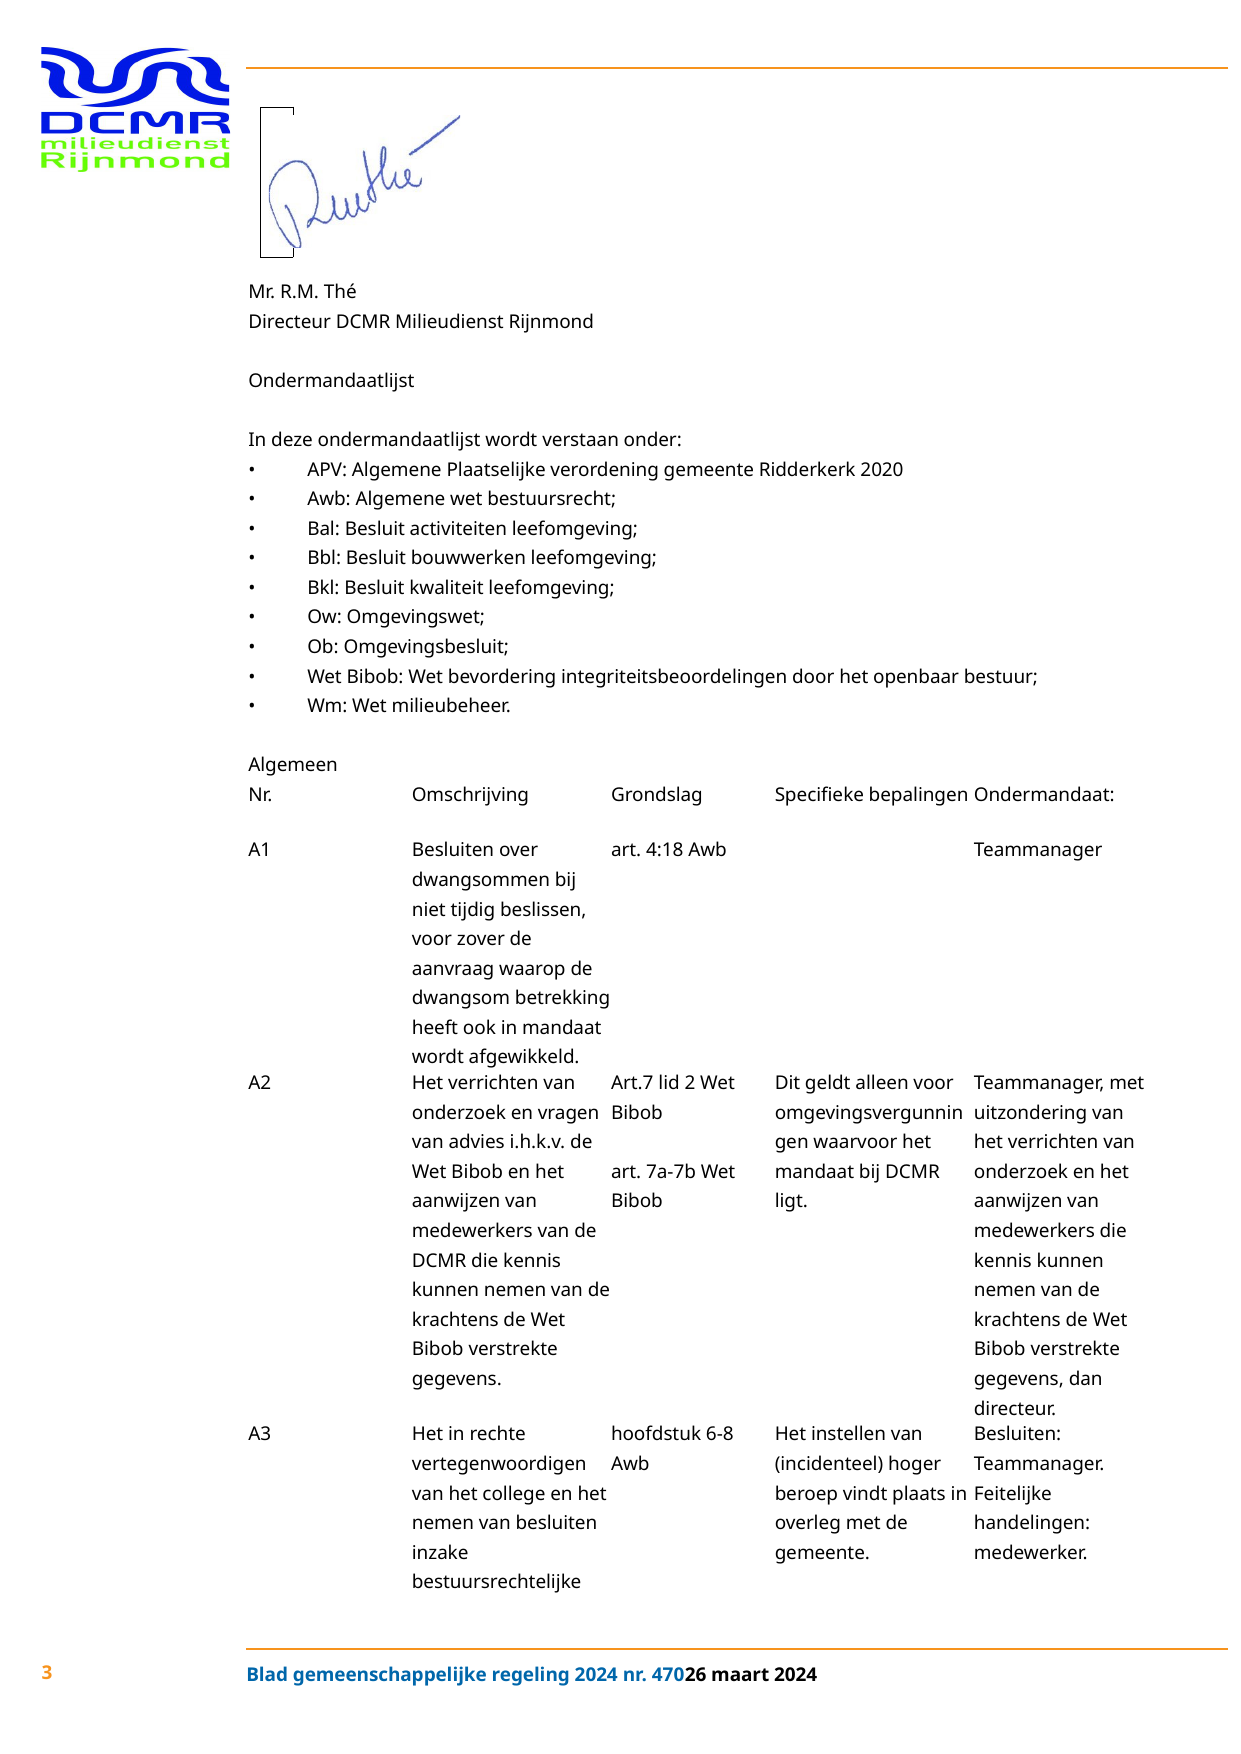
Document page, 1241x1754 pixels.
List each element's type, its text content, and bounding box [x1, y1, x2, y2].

table_header Omschrijving [412, 781, 611, 837]
text Mr. R.M. Thé [248, 278, 1152, 304]
table_cell Teammanager [974, 837, 1152, 1069]
list APV: Algemene Plaatselijke verordening gemeente Ridderkerk 2020 [248, 456, 1152, 481]
table_cell Dit geldt alleen voor omgevingsvergunningen waarvoor het mandaat bij DCMR ligt. [775, 1069, 974, 1421]
list Bal: Besluit activiteiten leefomgeving; [248, 515, 1152, 541]
table_cell Het instellen van (incidenteel) hoger beroep vindt plaats in overleg met de gemeente. [775, 1421, 974, 1594]
table_cell [775, 837, 974, 1069]
table_cell hoofdstuk 6-8 Awb [611, 1421, 774, 1594]
list Awb: Algemene wet bestuursrecht; [248, 485, 1152, 511]
table_header Nr. [248, 781, 412, 837]
table_cell Teammanager, met uitzondering van het verrichten van onderzoek en het aanwijzen van medewerkers die kennis kunnen nemen van de krachtens de Wet Bibob verstrekte gegevens, dan directeur. [974, 1069, 1152, 1421]
table_cell art. 4:18 Awb [611, 837, 774, 1069]
table_cell Art.7 lid 2 Wet Bibob art. 7a-7b Wet Bibob [611, 1069, 774, 1421]
table_header Ondermandaat: [974, 781, 1152, 837]
table_cell A2 [248, 1069, 412, 1421]
table_cell A1 [248, 837, 412, 1069]
picture [41, 47, 231, 172]
table_cell Besluiten over dwangsommen bij niet tijdig beslissen, voor zover de aanvraag waarop de dwangsom betrekking heeft ook in mandaat wordt afgewikkeld. [412, 837, 611, 1069]
list Ob: Omgevingsbesluit; [248, 633, 1152, 659]
table_cell Het verrichten van onderzoek en vragen van advies i.h.k.v. de Wet Bibob en het aanwijzen van medewerkers van de DCMR die kennis kunnen nemen van de krachtens de Wet Bibob verstrekte gegevens. [412, 1069, 611, 1421]
text Ondermandaatlijst [248, 367, 1152, 393]
list Wet Bibob: Wet bevordering integriteitsbeoordelingen door het openbaar bestuur; [248, 663, 1152, 688]
list Bbl: Besluit bouwwerken leefomgeving; [248, 544, 1152, 570]
list Bkl: Besluit kwaliteit leefomgeving; [248, 574, 1152, 600]
list Ow: Omgevingswet; [248, 604, 1152, 629]
text Directeur DCMR Milieudienst Rijnmond [248, 308, 1152, 333]
text In deze ondermandaatlijst wordt verstaan onder: [248, 426, 1152, 452]
table_cell Het in rechte vertegenwoordigen van het college en het nemen van besluiten inzake bestuursrechtelijke [412, 1421, 611, 1594]
list Wm: Wet milieubeheer. [248, 692, 1152, 718]
table_cell A3 [248, 1421, 412, 1594]
picture [268, 115, 461, 248]
table_cell Besluiten: Teammanager. Feitelijke handelingen: medewerker. [974, 1421, 1152, 1594]
table_header Specifieke bepalingen [775, 781, 974, 837]
table_header Grondslag [611, 781, 774, 837]
text Algemeen [248, 752, 1152, 777]
